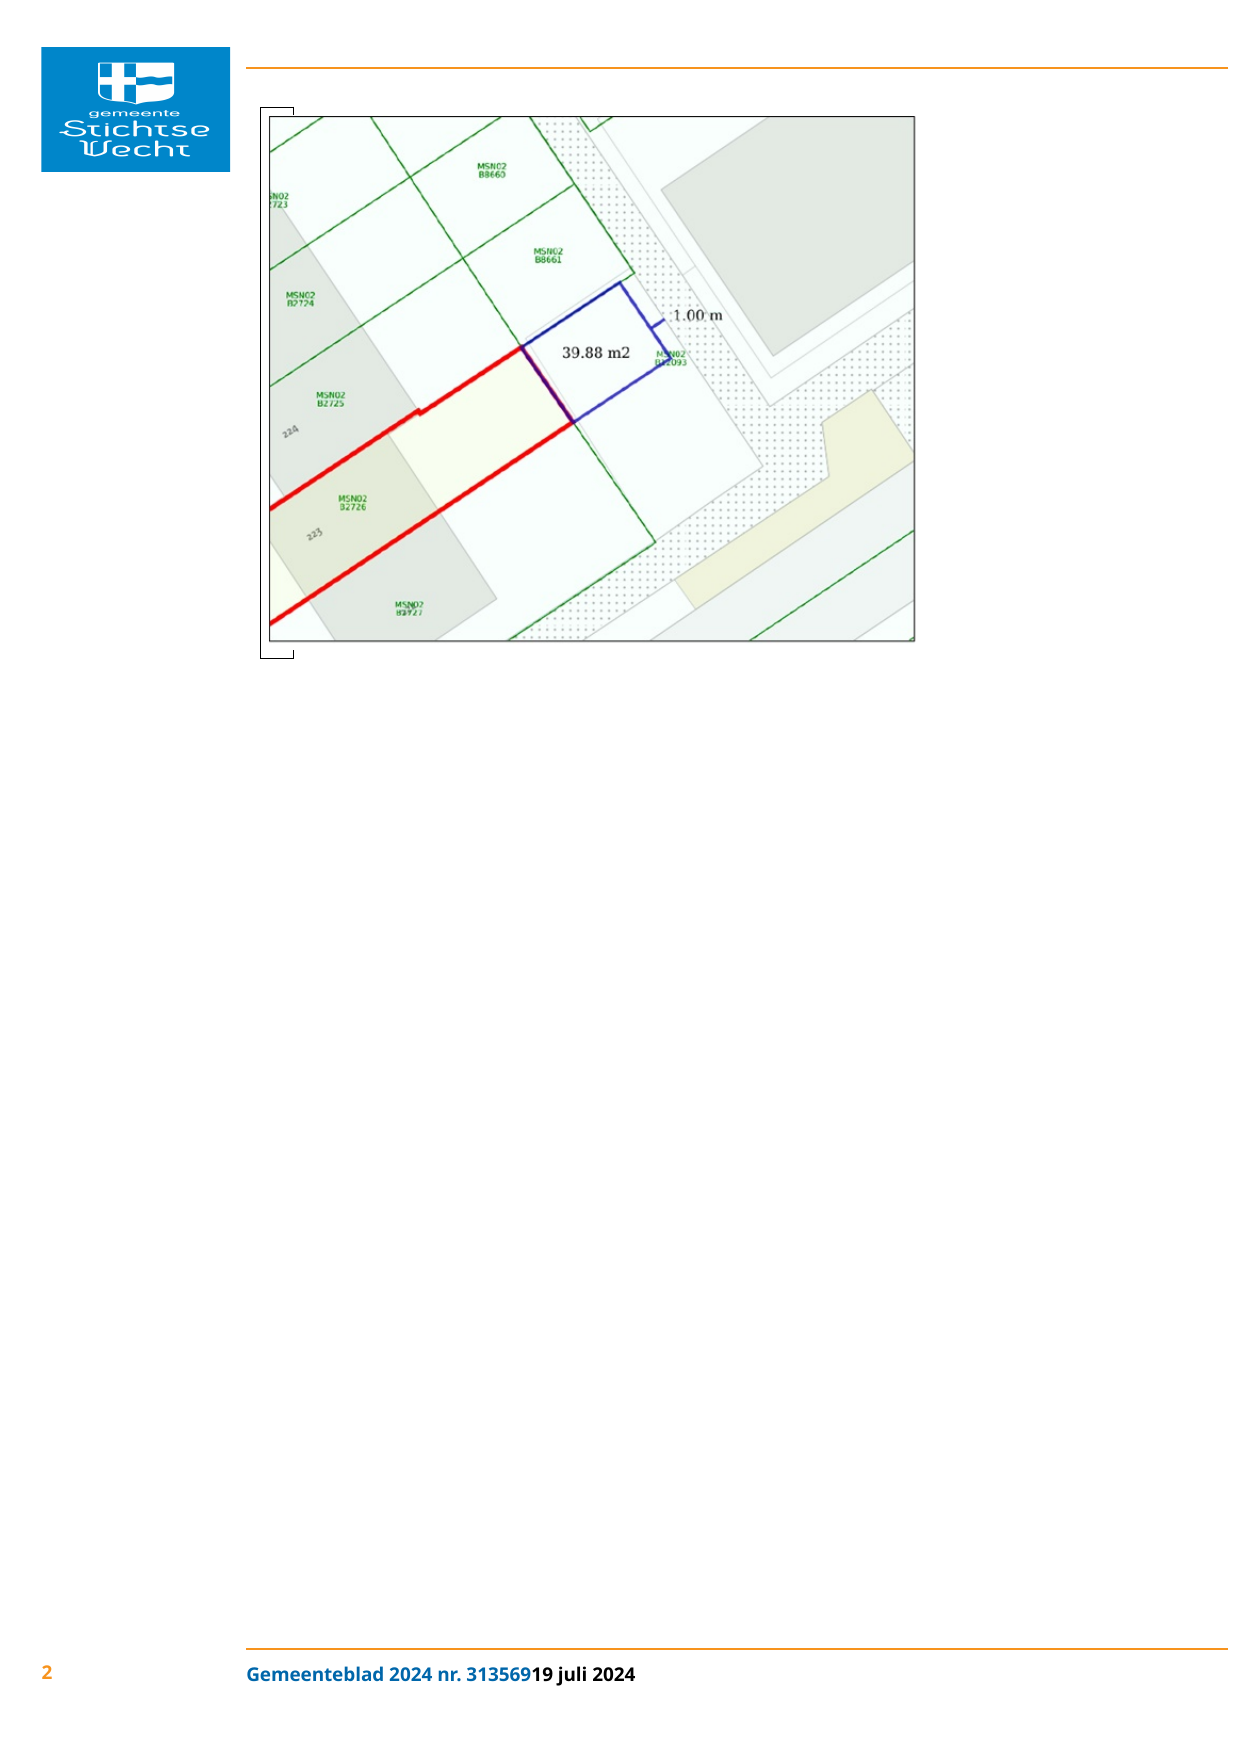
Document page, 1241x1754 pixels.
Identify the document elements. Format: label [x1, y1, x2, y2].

picture [268, 115, 919, 650]
picture [99, 63, 135, 101]
picture [137, 63, 174, 103]
